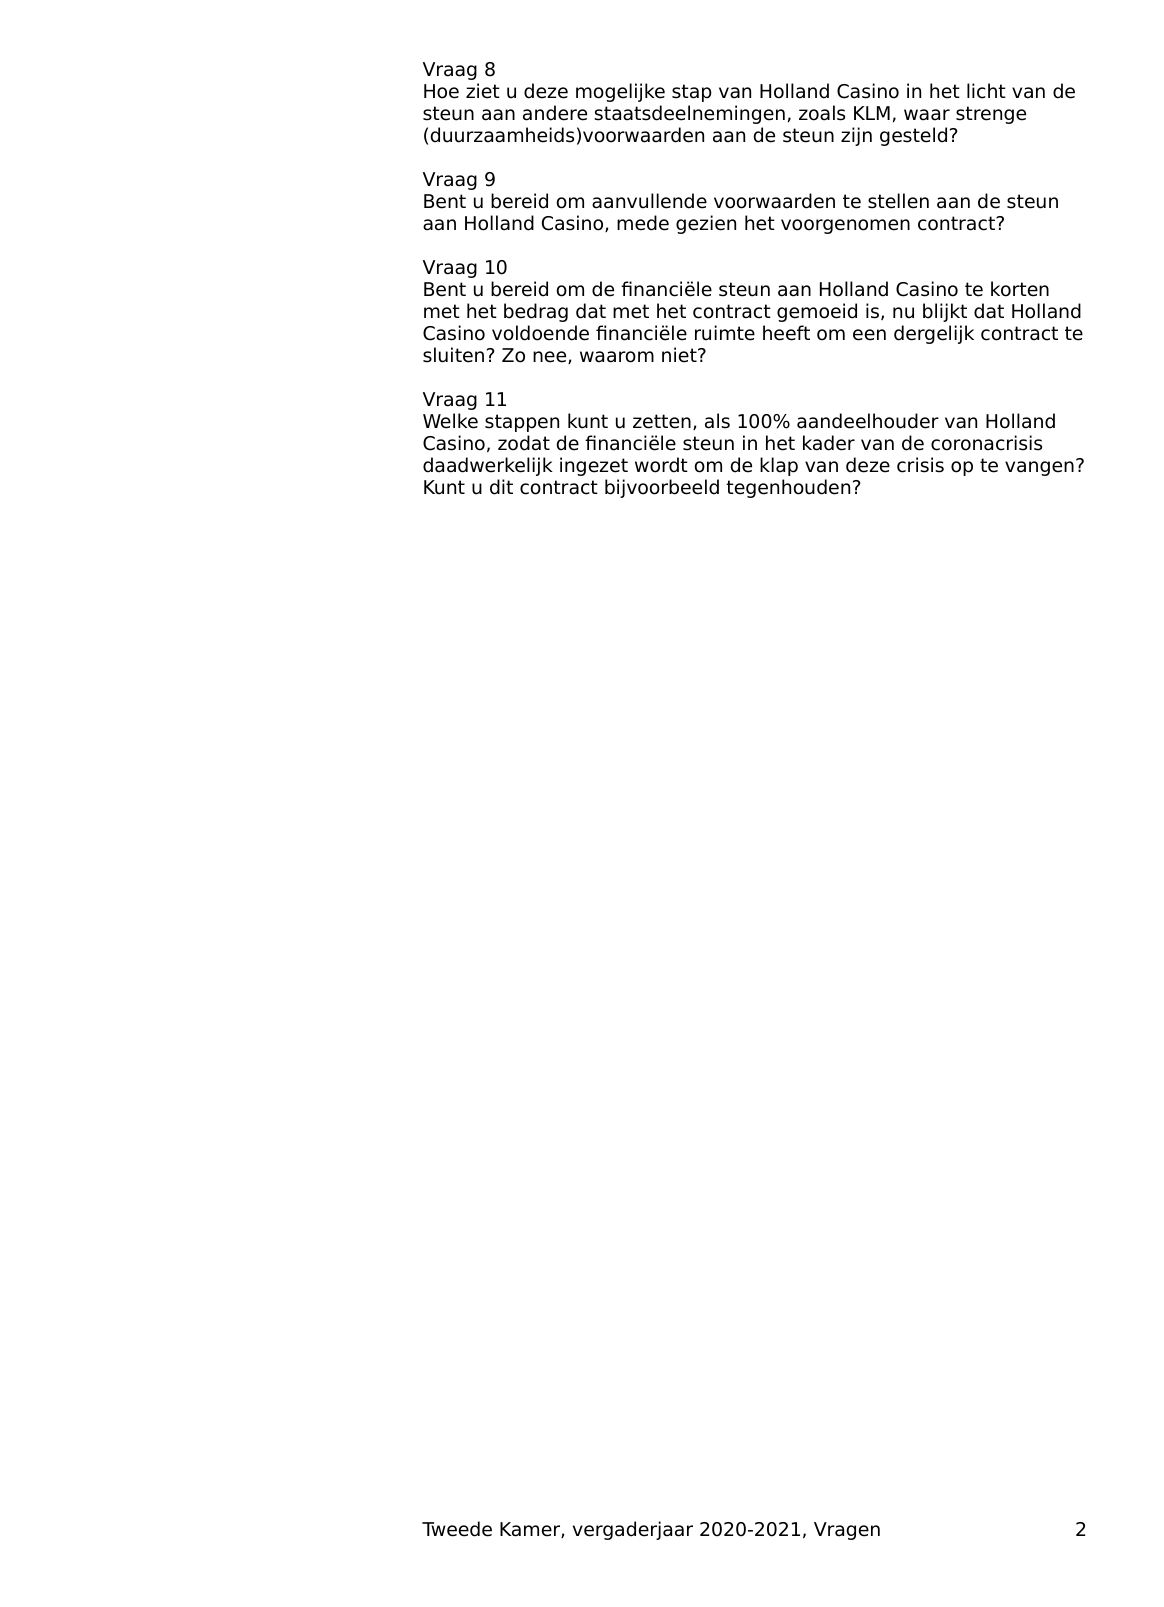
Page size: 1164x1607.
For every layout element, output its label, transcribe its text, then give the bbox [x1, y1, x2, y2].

text Bent u bereid om aanvullende voorwaarden te stellen aan de steun aan Holland Casino, mede gezien het voorgenomen contract? [422, 191, 1087, 235]
text Vraag 11 [422, 389, 1087, 411]
text Welke stappen kunt u zetten, als 100% aandeelhouder van Holland Casino, zodat de financiële steun in het kader van de coronacrisis daadwerkelijk ingezet wordt om de klap van deze crisis op te vangen? Kunt u dit contract bijvoorbeeld tegenhouden? [422, 411, 1087, 499]
text Hoe ziet u deze mogelijke stap van Holland Casino in het licht van de steun aan andere staatsdeelnemingen, zoals KLM, waar strenge (duurzaamheids)voorwaarden aan de steun zijn gesteld? [422, 81, 1087, 147]
text Bent u bereid om de financiële steun aan Holland Casino te korten met het bedrag dat met het contract gemoeid is, nu blijkt dat Holland Casino voldoende financiële ruimte heeft om een dergelijk contract te sluiten? Zo nee, waarom niet? [422, 279, 1087, 367]
text Vraag 10 [422, 257, 1087, 279]
text Vraag 9 [422, 169, 1087, 191]
text Vraag 8 [422, 59, 1087, 81]
